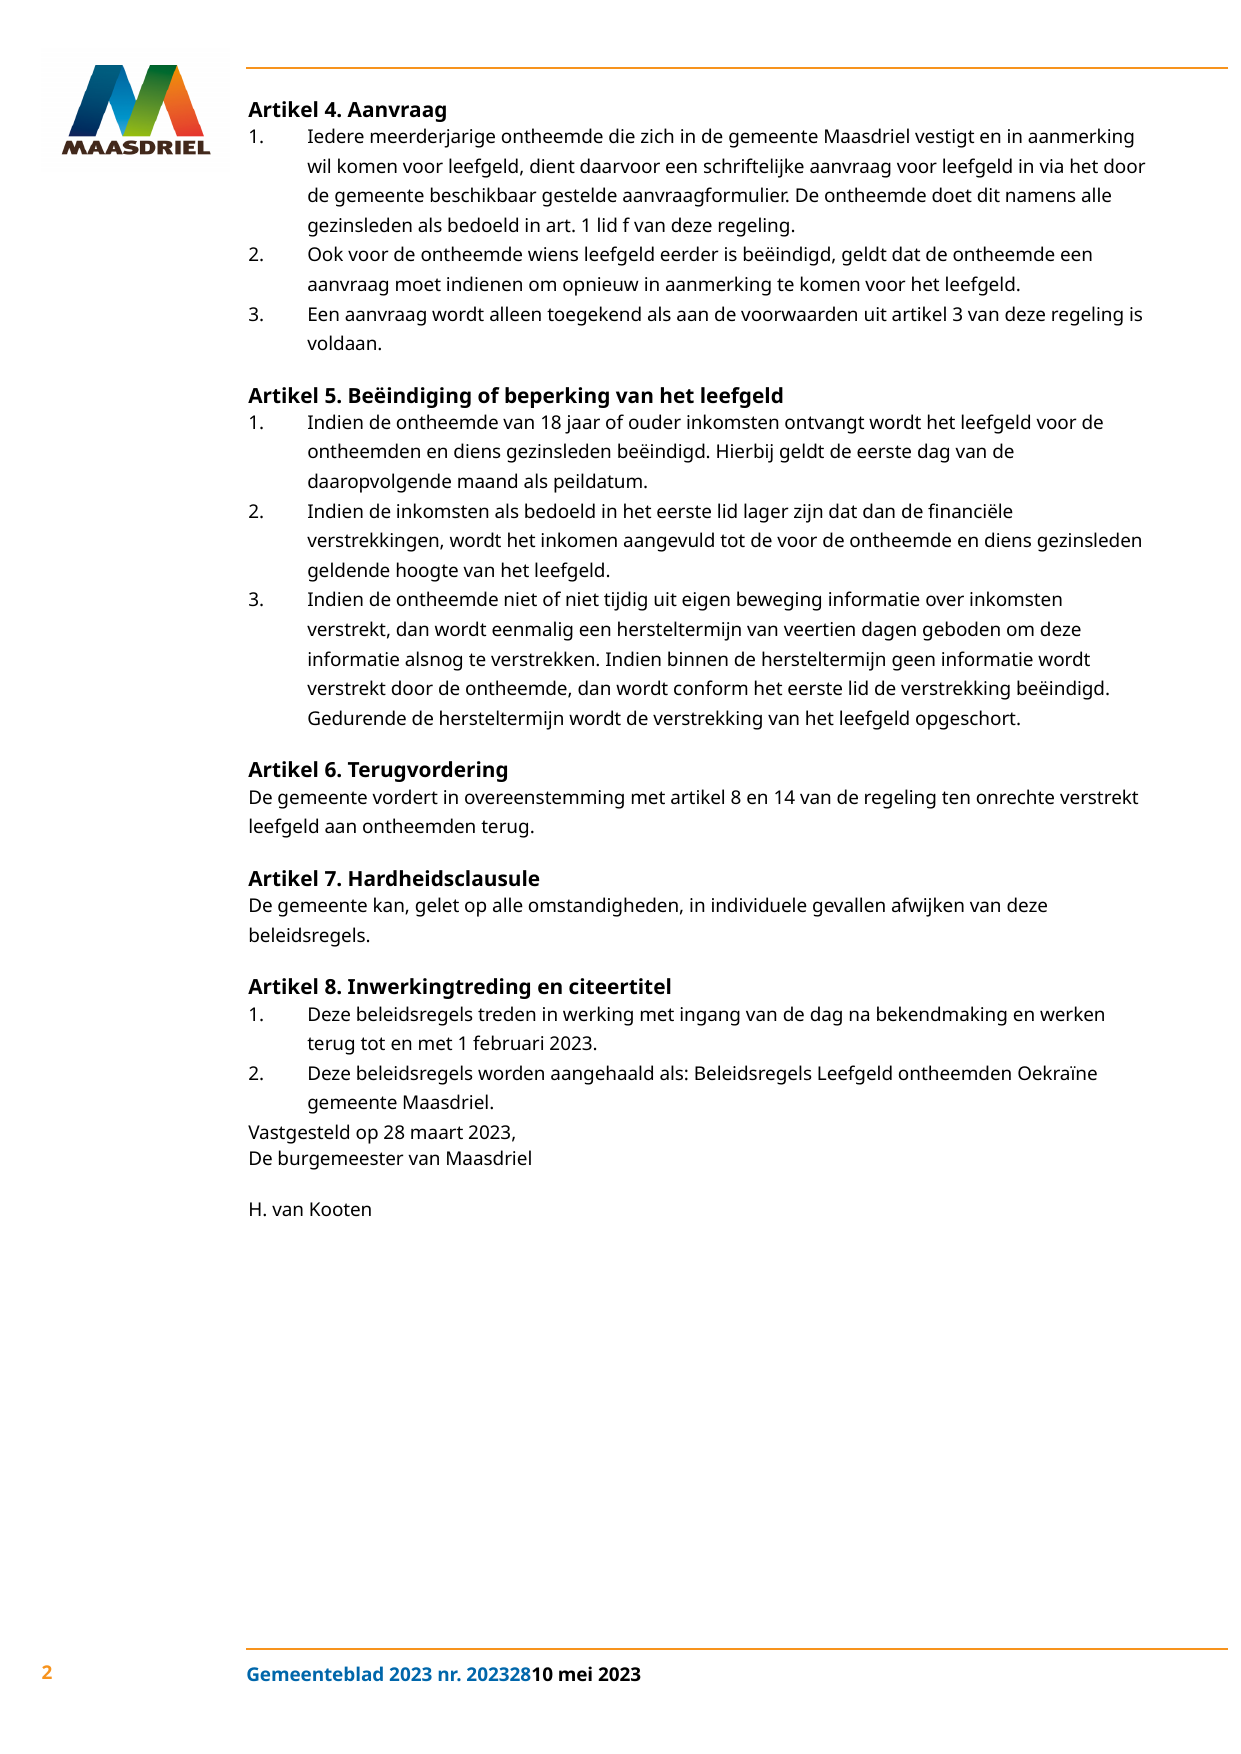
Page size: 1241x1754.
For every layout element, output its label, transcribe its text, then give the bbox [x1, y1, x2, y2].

text Artikel 5. Beëindiging of beperking van het leefgeld [248, 381, 1152, 409]
text Artikel 6. Terugvordering [248, 755, 1152, 784]
text Artikel 8. Inwerkingtreding en citeertitel [248, 972, 1152, 1001]
list Indien de ontheemde van 18 jaar of ouder inkomsten ontvangt wordt het leefgeld voor de ontheemden en diens gezinsleden beëindigd. Hierbij geldt de eerste dag van de daaropvolgende maand als peildatum. [248, 409, 1152, 494]
text De burgemeester van Maasdriel [248, 1145, 1152, 1171]
list Een aanvraag wordt alleen toegekend als aan de voorwaarden uit artikel 3 van deze regeling is voldaan. [248, 301, 1152, 356]
list Ook voor de ontheemde wiens leefgeld eerder is beëindigd, geldt dat de ontheemde een aanvraag moet indienen om opnieuw in aanmerking te komen voor het leefgeld. [248, 242, 1152, 297]
picture [41, 47, 231, 172]
list Deze beleidsregels worden aangehaald als: Beleidsregels Leefgeld ontheemden Oekraïne gemeente Maasdriel. [248, 1060, 1152, 1115]
list Iedere meerderjarige ontheemde die zich in de gemeente Maasdriel vestigt en in aanmerking wil komen voor leefgeld, dient daarvoor een schriftelijke aanvraag voor leefgeld in via het door de gemeente beschikbaar gestelde aanvraagformulier. De ontheemde doet dit namens alle gezinsleden als bedoeld in art. 1 lid f van deze regeling. [248, 123, 1152, 238]
list Indien de ontheemde niet of niet tijdig uit eigen beweging informatie over inkomsten verstrekt, dan wordt eenmalig een hersteltermijn van veertien dagen geboden om deze informatie alsnog te verstrekken. Indien binnen de hersteltermijn geen informatie wordt verstrekt door de ontheemde, dan wordt conform het eerste lid de verstrekking beëindigd. Gedurende de hersteltermijn wordt de verstrekking van het leefgeld opgeschort. [248, 587, 1152, 731]
list Deze beleidsregels treden in werking met ingang van de dag na bekendmaking en werken terug tot en met 1 februari 2023. [248, 1001, 1152, 1056]
text Artikel 7. Hardheidsclausule [248, 864, 1152, 892]
text Artikel 4. Aanvraag [248, 95, 1152, 123]
text De gemeente kan, gelet op alle omstandigheden, in individuele gevallen afwijken van deze beleidsregels. [248, 892, 1152, 948]
text H. van Kooten [248, 1196, 1152, 1222]
list Indien de inkomsten als bedoeld in het eerste lid lager zijn dat dan de financiële verstrekkingen, wordt het inkomen aangevuld tot de voor de ontheemde en diens gezinsleden geldende hoogte van het leefgeld. [248, 498, 1152, 583]
text Vastgesteld op 28 maart 2023, [248, 1119, 1152, 1145]
text De gemeente vordert in overeenstemming met artikel 8 en 14 van de regeling ten onrechte verstrekt leefgeld aan ontheemden terug. [248, 784, 1152, 839]
